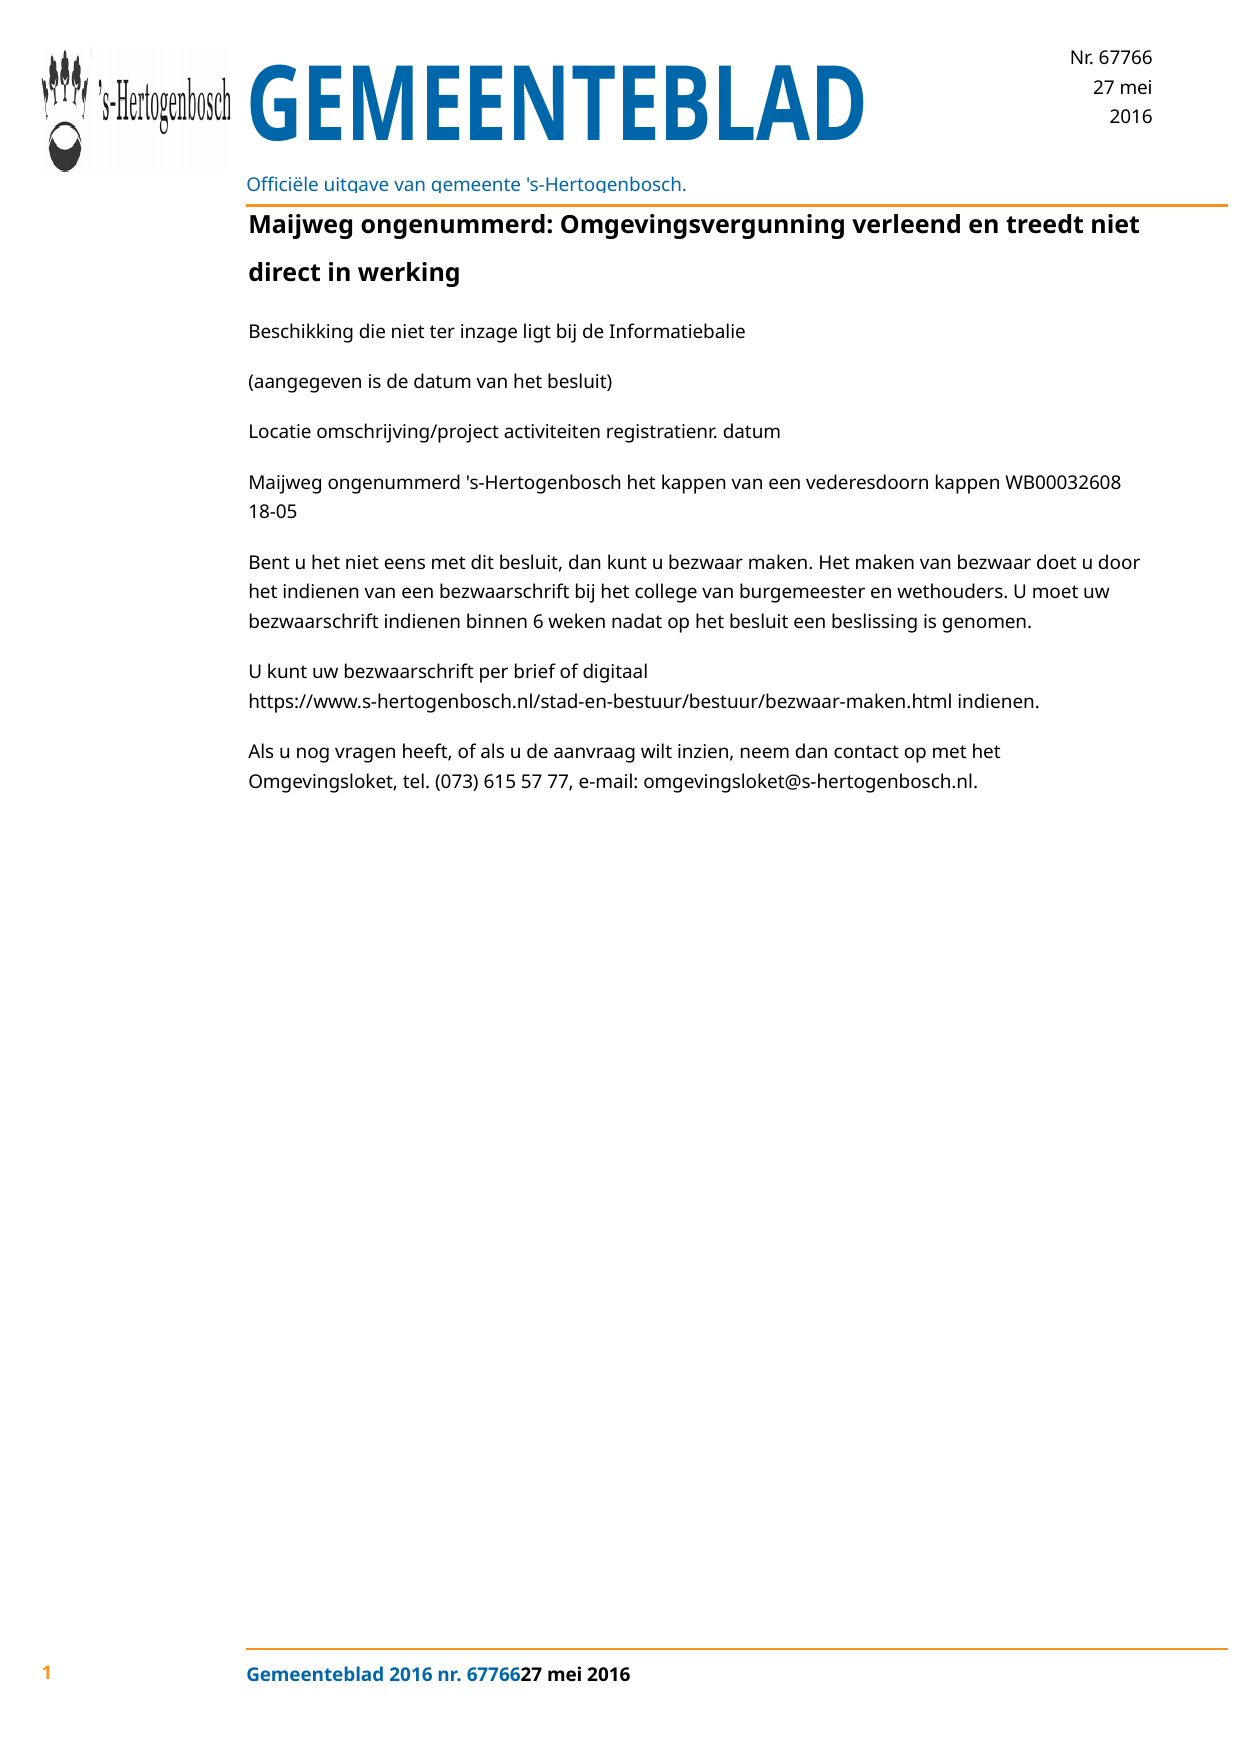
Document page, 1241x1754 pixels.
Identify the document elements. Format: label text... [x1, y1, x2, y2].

text Maijweg ongenummerd 's-Hertogenbosch het kappen van een vederesdoorn kappen WB00032608 18-05 [248, 469, 1152, 524]
picture [41, 47, 231, 172]
text Maijweg ongenummerd: Omgevingsvergunning verleend en treedt niet direct in werking [248, 207, 1152, 288]
text Als u nog vragen heeft, of als u de aanvraag wilt inzien, neem dan contact op met het Omgevingsloket, tel. (073) 615 57 77, e-mail: omgevingsloket@s-hertogenbosch.nl. [248, 739, 1152, 794]
text Locatie omschrijving/project activiteiten registratienr. datum [248, 419, 1152, 444]
text Bent u het niet eens met dit besluit, dan kunt u bezwaar maken. Het maken van bezwaar doet u door het indienen van een bezwaarschrift bij het college van burgemeester en wethouders. U moet uw bezwaarschrift indienen binnen 6 weken nadat op het besluit een beslissing is genomen. [248, 549, 1152, 634]
text Beschikking die niet ter inzage ligt bij de Informatiebalie [248, 318, 1152, 344]
text U kunt uw bezwaarschrift per brief of digitaal https://www.s-hertogenbosch.nl/stad-en-bestuur/bestuur/bezwaar-maken.html indienen. [248, 659, 1152, 714]
text (aangegeven is de datum van het besluit) [248, 368, 1152, 394]
